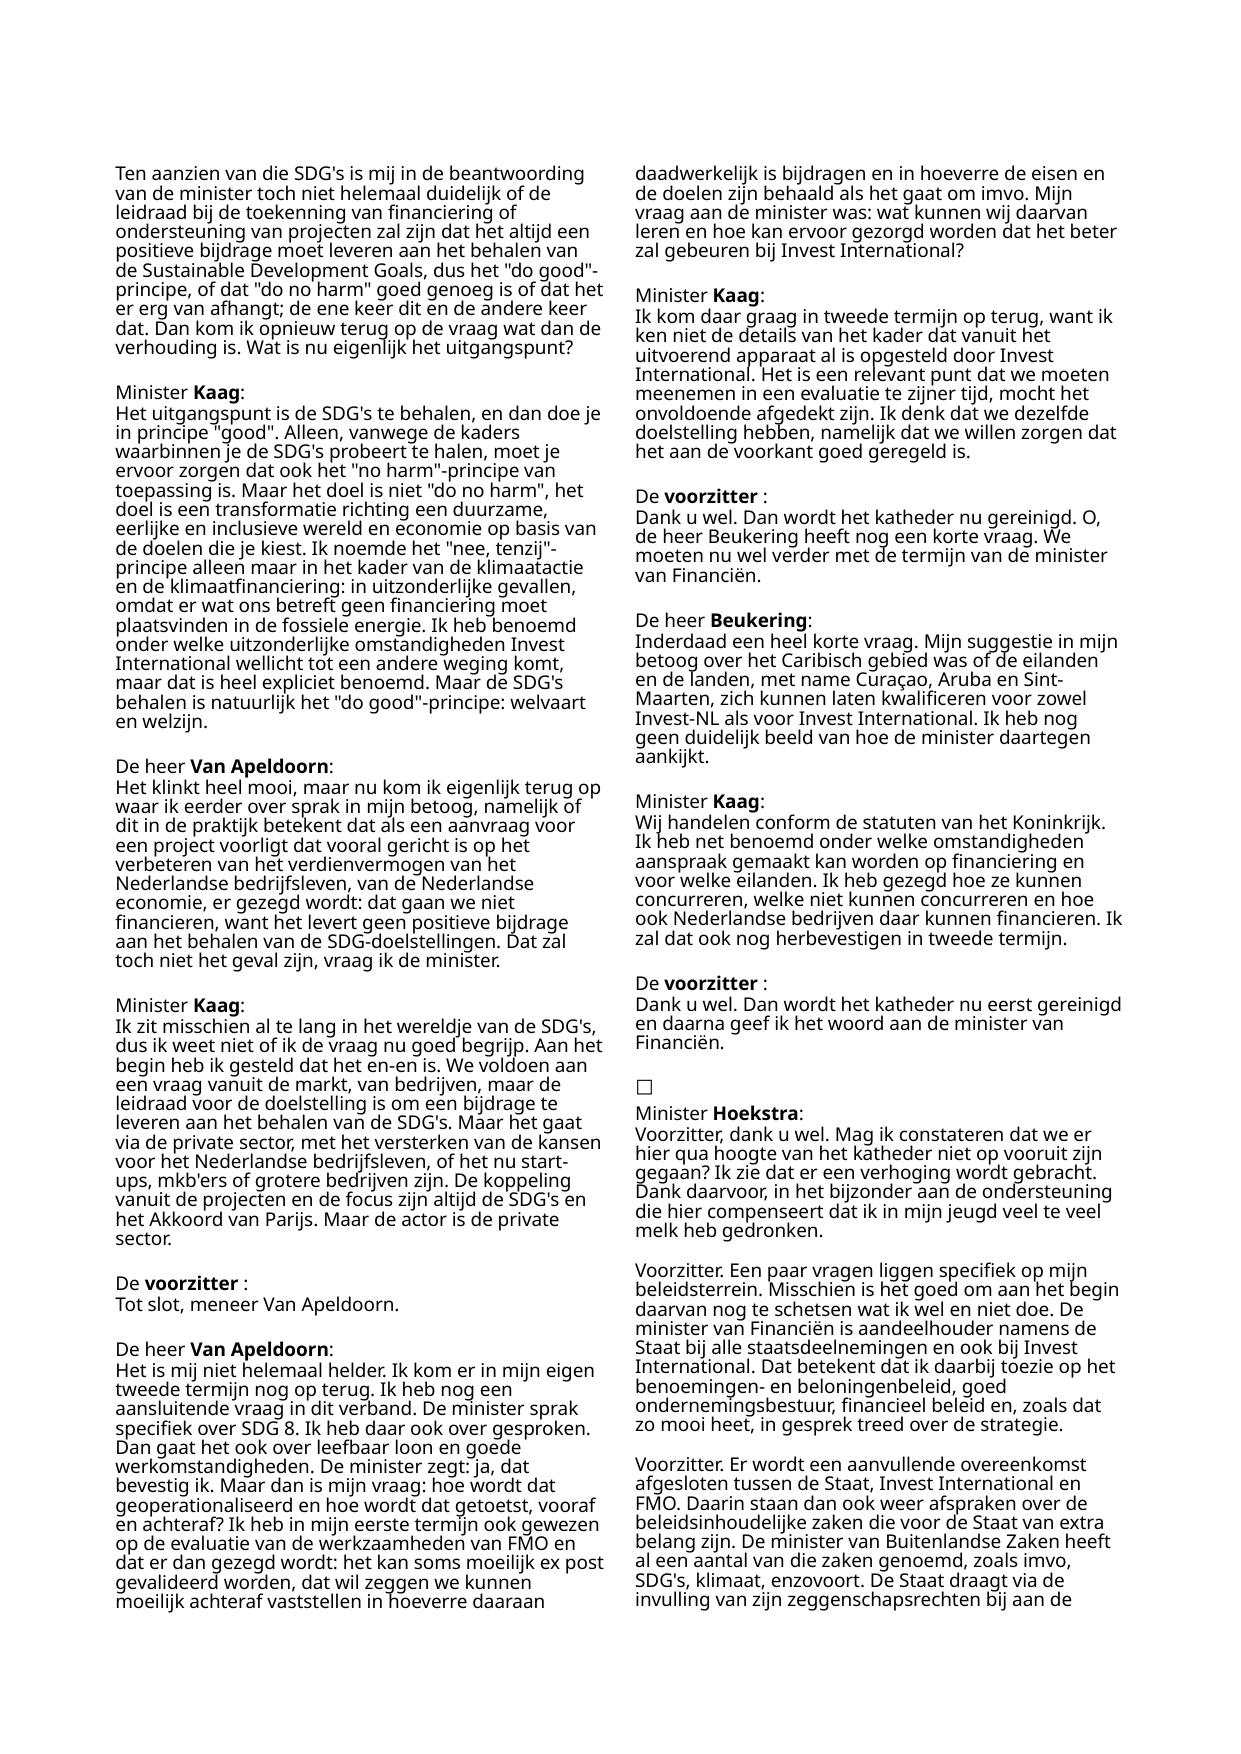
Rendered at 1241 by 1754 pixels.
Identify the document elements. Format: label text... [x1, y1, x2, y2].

text De heer Van Apeldoorn: [115, 753, 605, 779]
text De voorzitter : [635, 483, 1125, 509]
text Minister Kaag: [115, 379, 605, 404]
text Ten aanzien van die SDG's is mij in de beantwoording van de minister toch niet helemaal duidelijk of de leidraad bij de toekenning van financiering of ondersteuning van projecten zal zijn dat het altijd een positieve bijdrage moet leveren aan het behalen van de Sustainable Development Goals, dus het "do good"-principe, of dat "do no harm" goed genoeg is of dat het er erg van afhangt; de ene keer dit en de andere keer dat. Dan kom ik opnieuw terug op de vraag wat dan de verhouding is. Wat is nu eigenlijk het uitgangspunt? [115, 165, 605, 358]
text Dank u wel. Dan wordt het katheder nu gereinigd. O, de heer Beukering heeft nog een korte vraag. We moeten nu wel verder met de termijn van de minister van Financiën. [635, 509, 1125, 586]
text Minister Kaag: [635, 282, 1125, 308]
text Het is mij niet helemaal helder. Ik kom er in mijn eigen tweede termijn nog op terug. Ik heb nog een aansluitende vraag in dit verband. De minister sprak specifiek over SDG 8. Ik heb daar ook over gesproken. Dan gaat het ook over leefbaar loon en goede werkomstandigheden. De minister zegt: ja, dat bevestig ik. Maar dan is mijn vraag: hoe wordt dat geoperationaliseerd en hoe wordt dat getoetst, vooraf en achteraf? Ik heb in mijn eerste termijn ook gewezen op de evaluatie van de werkzaamheden van FMO en dat er dan gezegd wordt: het kan soms moeilijk ex post gevalideerd worden, dat wil zeggen we kunnen moeilijk achteraf vaststellen in hoeverre daaraan [115, 1362, 605, 1612]
text Inderdaad een heel korte vraag. Mijn suggestie in mijn betoog over het Caribisch gebied was of de eilanden en de landen, met name Curaçao, Aruba en Sint-Maarten, zich kunnen laten kwalificeren voor zowel Invest-NL als voor Invest International. Ik heb nog geen duidelijk beeld van hoe de minister daartegen aankijkt. [635, 633, 1125, 767]
text De heer Beukering: [635, 607, 1125, 633]
text Voorzitter. Er wordt een aanvullende overeenkomst afgesloten tussen de Staat, Invest International en FMO. Daarin staan dan ook weer afspraken over de beleidsinhoudelijke zaken die voor de Staat van extra belang zijn. De minister van Buitenlandse Zaken heeft al een aantal van die zaken genoemd, zoals imvo, SDG's, klimaat, enzovoort. De Staat draagt via de invulling van zijn zeggenschapsrechten bij aan de [635, 1456, 1125, 1610]
text daadwerkelijk is bijdragen en in hoeverre de eisen en de doelen zijn behaald als het gaat om imvo. Mijn vraag aan de minister was: wat kunnen wij daarvan leren en hoe kan ervoor gezorgd worden dat het beter zal gebeuren bij Invest International? [635, 165, 1125, 262]
text Voorzitter. Een paar vragen liggen specifiek op mijn beleidsterrein. Misschien is het goed om aan het begin daarvan nog te schetsen wat ik wel en niet doe. De minister van Financiën is aandeelhouder namens de Staat bij alle staatsdeelnemingen en ook bij Invest International. Dat betekent dat ik daarbij toezie op het benoemingen- en beloningenbeleid, goed ondernemingsbestuur, financieel beleid en, zoals dat zo mooi heet, in gesprek treed over de strategie. [635, 1262, 1125, 1435]
text Het uitgangspunt is de SDG's te behalen, en dan doe je in principe "good". Alleen, vanwege de kaders waarbinnen je de SDG's probeert te halen, moet je ervoor zorgen dat ook het "no harm"-principe van toepassing is. Maar het doel is niet "do no harm", het doel is een transformatie richting een duurzame, eerlijke en inclusieve wereld en economie op basis van de doelen die je kiest. Ik noemde het "nee, tenzij"-principe alleen maar in het kader van de klimaatactie en de klimaatfinanciering: in uitzonderlijke gevallen, omdat er wat ons betreft geen financiering moet plaatsvinden in de fossiele energie. Ik heb benoemd onder welke uitzonderlijke omstandigheden Invest International wellicht tot een andere weging komt, maar dat is heel expliciet benoemd. Maar de SDG's behalen is natuurlijk het "do good"-principe: welvaart en welzijn. [115, 404, 605, 732]
text De voorzitter : [635, 970, 1125, 996]
text Het klinkt heel mooi, maar nu kom ik eigenlijk terug op waar ik eerder over sprak in mijn betoog, namelijk of dit in de praktijk betekent dat als een aanvraag voor een project voorligt dat vooral gericht is op het verbeteren van het verdienvermogen van het Nederlandse bedrijfsleven, van de Nederlandse economie, er gezegd wordt: dat gaan we niet financieren, want het levert geen positieve bijdrage aan het behalen van de SDG-doelstellingen. Dat zal toch niet het geval zijn, vraag ik de minister. [115, 779, 605, 971]
text Wij handelen conform de statuten van het Koninkrijk. Ik heb net benoemd onder welke omstandigheden aanspraak gemaakt kan worden op financiering en voor welke eilanden. Ik heb gezegd hoe ze kunnen concurreren, welke niet kunnen concurreren en hoe ook Nederlandse bedrijven daar kunnen financieren. Ik zal dat ook nog herbevestigen in tweede termijn. [635, 814, 1125, 949]
text Minister Kaag: [115, 992, 605, 1018]
text Minister Kaag: [635, 788, 1125, 814]
text ⬜ [635, 1074, 1125, 1100]
text Ik zit misschien al te lang in het wereldje van de SDG's, dus ik weet niet of ik de vraag nu goed begrijp. Aan het begin heb ik gesteld dat het en-en is. We voldoen aan een vraag vanuit de markt, van bedrijven, maar de leidraad voor de doelstelling is om een bijdrage te leveren aan het behalen van de SDG's. Maar het gaat via de private sector, met het versterken van de kansen voor het Nederlandse bedrijfsleven, of het nu start-ups, mkb'ers of grotere bedrijven zijn. De koppeling vanuit de projecten en de focus zijn altijd de SDG's en het Akkoord van Parijs. Maar de actor is de private sector. [115, 1018, 605, 1249]
text Ik kom daar graag in tweede termijn op terug, want ik ken niet de details van het kader dat vanuit het uitvoerend apparaat al is opgesteld door Invest International. Het is een relevant punt dat we moeten meenemen in een evaluatie te zijner tijd, mocht het onvoldoende afgedekt zijn. Ik denk dat we dezelfde doelstelling hebben, namelijk dat we willen zorgen dat het aan de voorkant goed geregeld is. [635, 308, 1125, 462]
text Minister Hoekstra: [635, 1100, 1125, 1126]
text Tot slot, meneer Van Apeldoorn. [115, 1296, 605, 1315]
text De heer Van Apeldoorn: [115, 1336, 605, 1362]
text De voorzitter : [115, 1270, 605, 1296]
text Dank u wel. Dan wordt het katheder nu eerst gereinigd en daarna geef ik het woord aan de minister van Financiën. [635, 996, 1125, 1053]
text Voorzitter, dank u wel. Mag ik constateren dat we er hier qua hoogte van het katheder niet op vooruit zijn gegaan? Ik zie dat er een verhoging wordt gebracht. Dank daarvoor, in het bijzonder aan de ondersteuning die hier compenseert dat ik in mijn jeugd veel te veel melk heb gedronken. [635, 1126, 1125, 1241]
